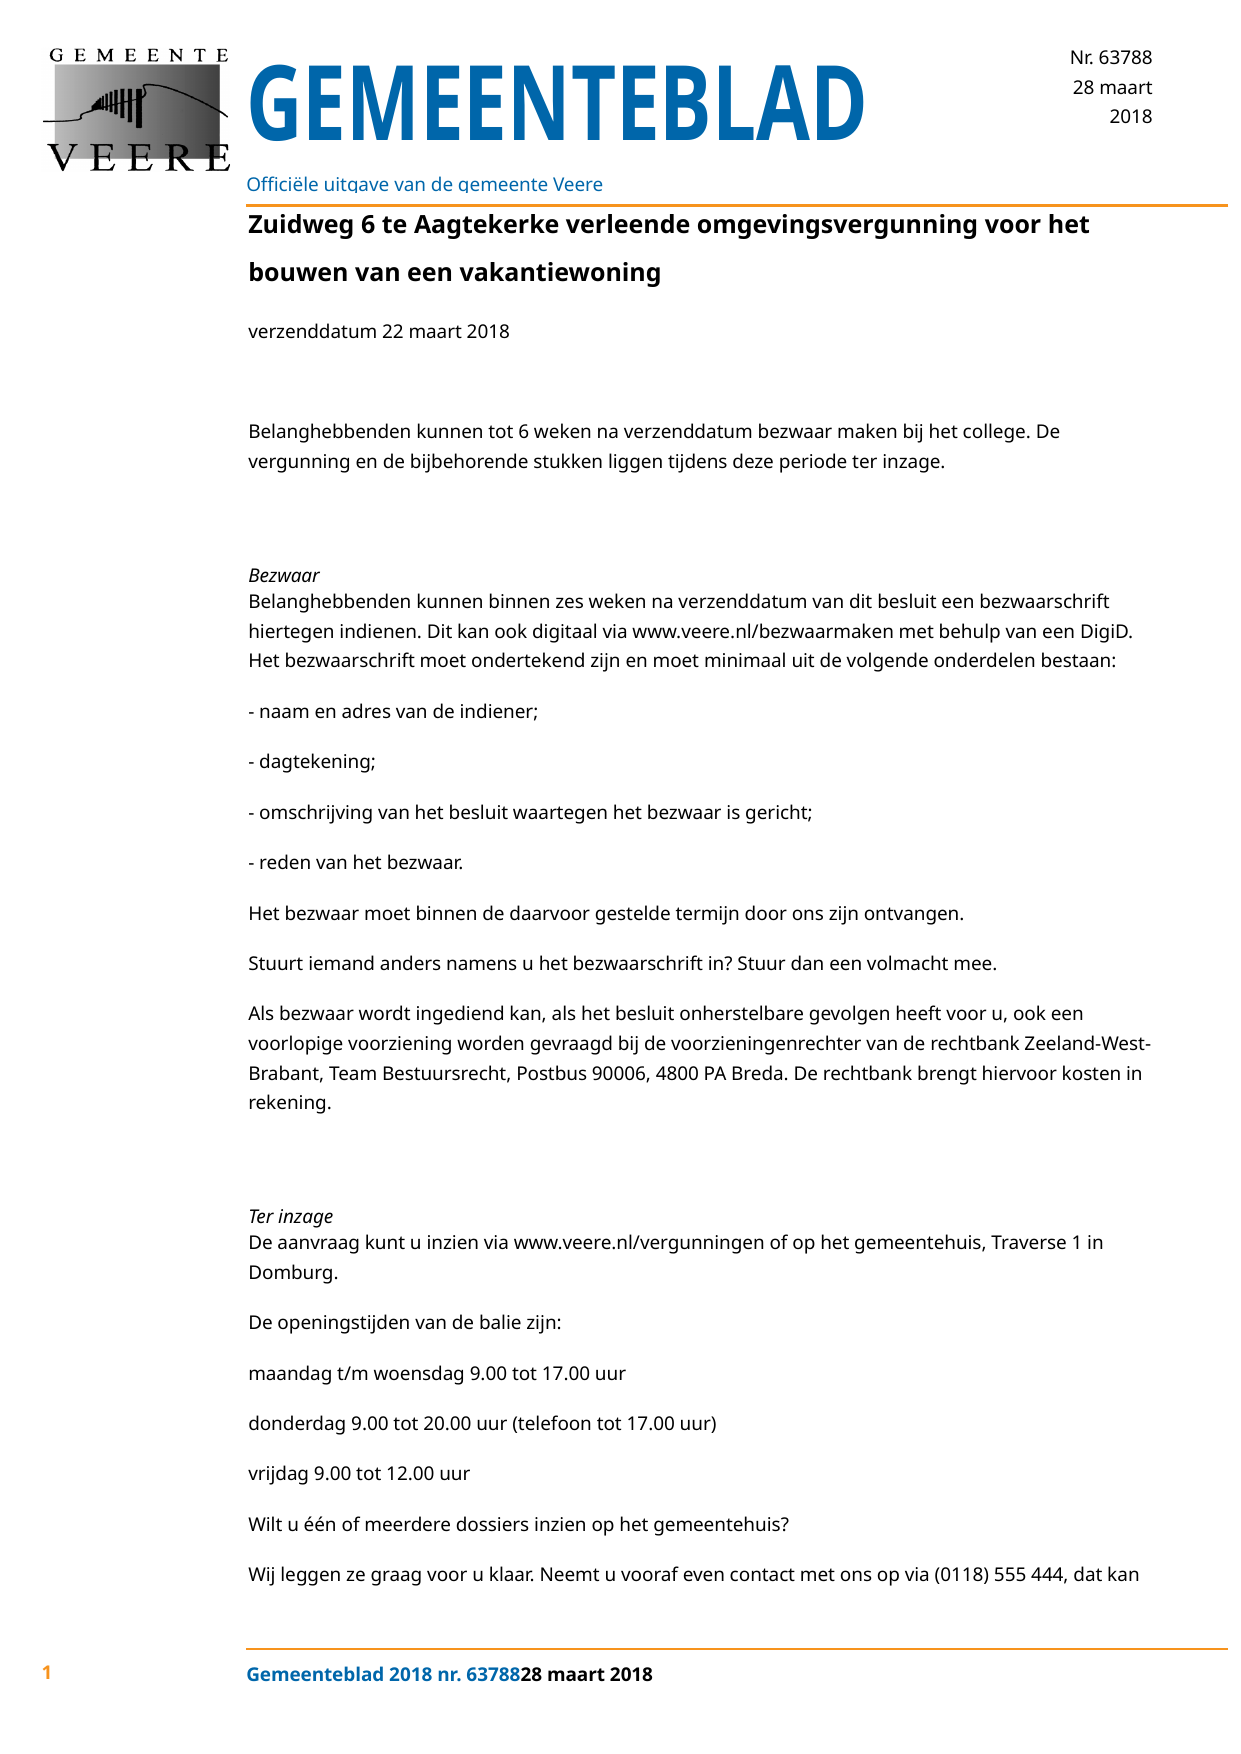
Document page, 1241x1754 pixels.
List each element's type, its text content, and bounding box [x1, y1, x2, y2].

text Bezwaar [248, 563, 1152, 588]
text Belanghebbenden kunnen binnen zes weken na verzenddatum van dit besluit een bezwaarschrift hiertegen indienen. Dit kan ook digitaal via www.veere.nl/bezwaarmaken met behulp van een DigiD. Het bezwaarschrift moet ondertekend zijn en moet minimaal uit de volgende onderdelen bestaan: [248, 588, 1152, 673]
text Wij leggen ze graag voor u klaar. Neemt u vooraf even contact met ons op via (0118) 555 444, dat kan [248, 1561, 1152, 1587]
text - naam en adres van de indiener; [248, 698, 1152, 724]
text Het bezwaar moet binnen de daarvoor gestelde termijn door ons zijn ontvangen. [248, 900, 1152, 925]
text vrijdag 9.00 tot 12.00 uur [248, 1461, 1152, 1486]
text donderdag 9.00 tot 20.00 uur (telefoon tot 17.00 uur) [248, 1410, 1152, 1436]
text Zuidweg 6 te Aagtekerke verleende omgevingsvergunning voor het bouwen van een vakantiewoning [248, 207, 1152, 288]
text Ter inzage [248, 1204, 1152, 1229]
text De aanvraag kunt u inzien via www.veere.nl/vergunningen of op het gemeentehuis, Traverse 1 in Domburg. [248, 1229, 1152, 1285]
picture [41, 47, 231, 172]
text - dagtekening; [248, 748, 1152, 774]
text verzenddatum 22 maart 2018 [248, 318, 1152, 344]
text maandag t/m woensdag 9.00 tot 17.00 uur [248, 1360, 1152, 1386]
text De openingstijden van de balie zijn: [248, 1309, 1152, 1335]
text - reden van het bezwaar. [248, 849, 1152, 875]
text - omschrijving van het besluit waartegen het bezwaar is gericht; [248, 799, 1152, 824]
text Wilt u één of meerdere dossiers inzien op het gemeentehuis? [248, 1511, 1152, 1537]
text Stuurt iemand anders namens u het bezwaarschrift in? Stuur dan een volmacht mee. [248, 950, 1152, 976]
text Belanghebbenden kunnen tot 6 weken na verzenddatum bezwaar maken bij het college. De vergunning en de bijbehorende stukken liggen tijdens deze periode ter inzage. [248, 419, 1152, 474]
text Als bezwaar wordt ingediend kan, als het besluit onherstelbare gevolgen heeft voor u, ook een voorlopige voorziening worden gevraagd bij de voorzieningenrechter van de rechtbank Zeeland-West-Brabant, Team Bestuursrecht, Postbus 90006, 4800 PA Breda. De rechtbank brengt hiervoor kosten in rekening. [248, 1001, 1152, 1115]
